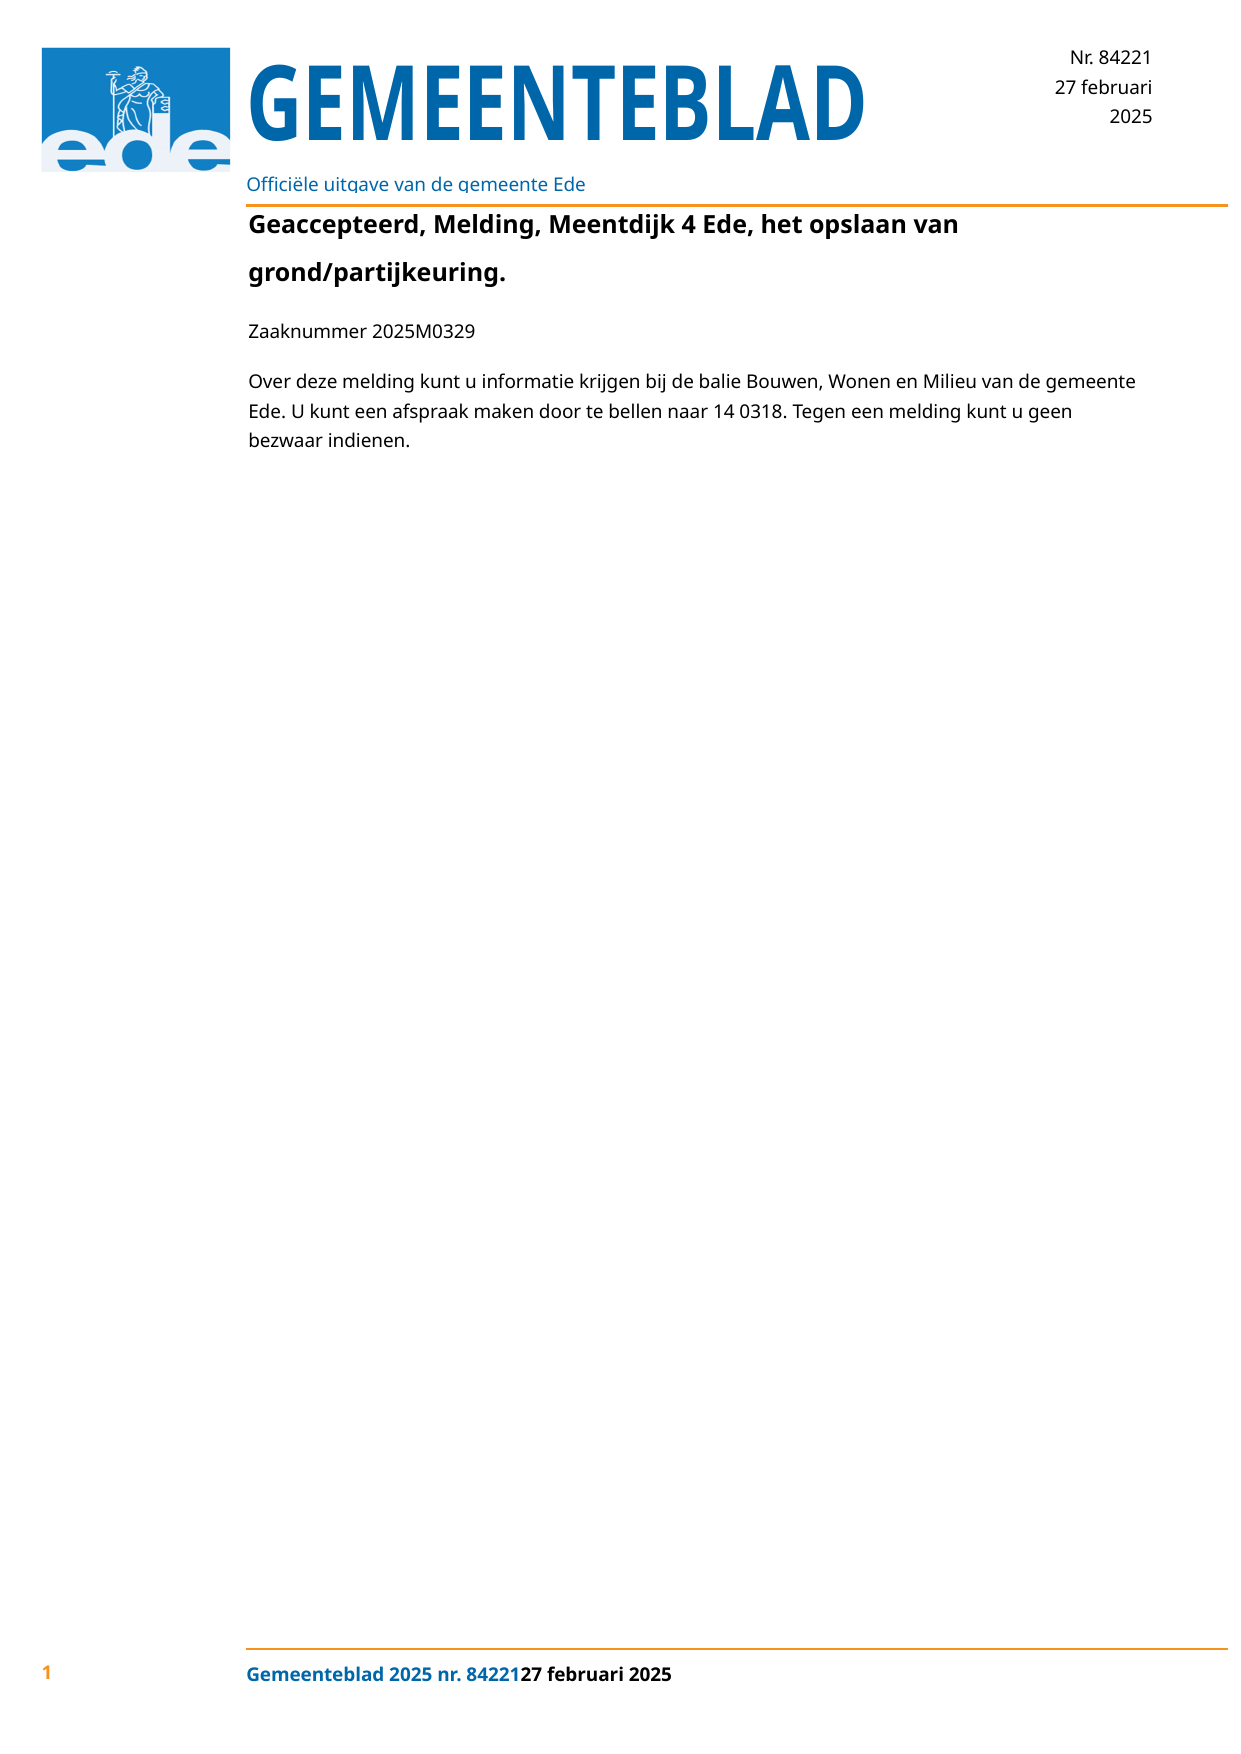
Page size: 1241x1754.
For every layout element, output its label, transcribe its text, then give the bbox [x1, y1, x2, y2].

text Geaccepteerd, Melding, Meentdijk 4 Ede, het opslaan van grond/partijkeuring. [248, 207, 1152, 288]
text Over deze melding kunt u informatie krijgen bij de balie Bouwen, Wonen en Milieu van de gemeente Ede. U kunt een afspraak maken door te bellen naar 14 0318. Tegen een melding kunt u geen bezwaar indienen. [248, 368, 1152, 453]
picture [41, 47, 231, 172]
text Zaaknummer 2025M0329 [248, 318, 1152, 344]
